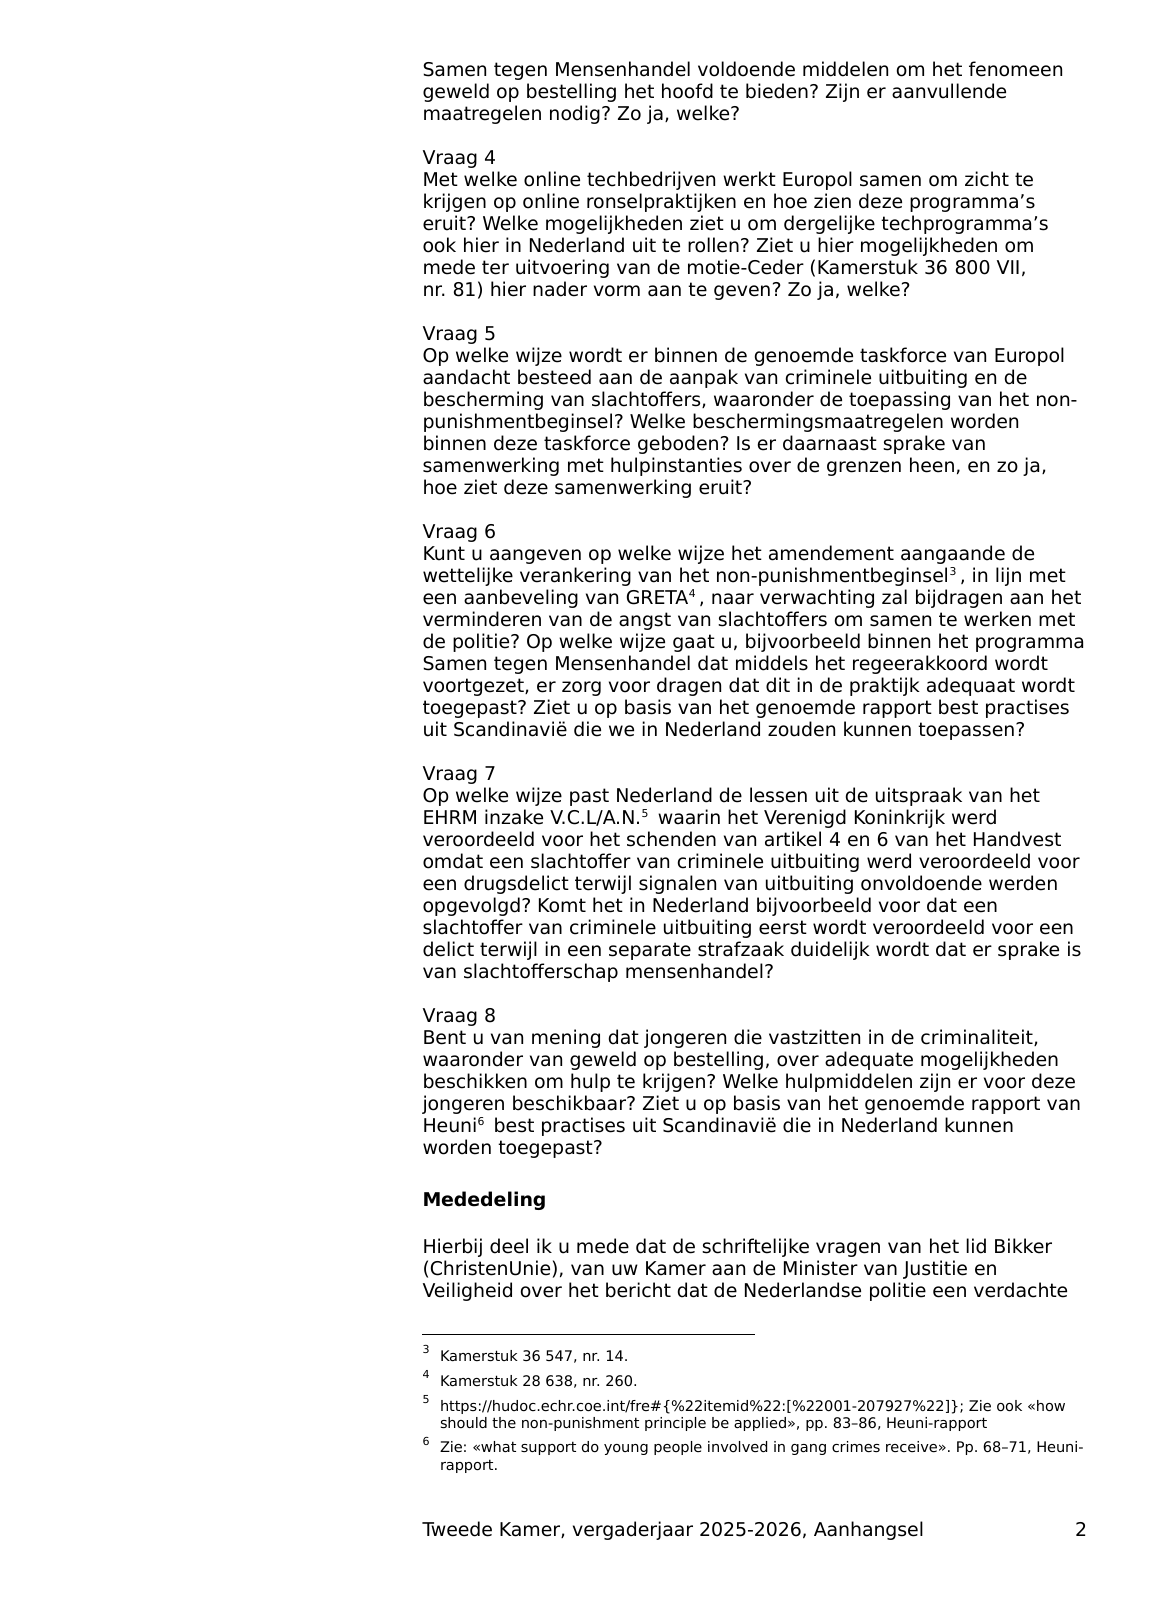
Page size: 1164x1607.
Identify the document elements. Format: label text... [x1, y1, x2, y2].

text Hierbij deel ik u mede dat de schriftelijke vragen van het lid Bikker (ChristenUnie), van uw Kamer aan de Minister van Justitie en Veiligheid over het bericht dat de Nederlandse politie een verdachte [422, 1236, 1087, 1302]
text Kamerstuk 36 547, nr. 14. [422, 1343, 1087, 1366]
text Samen tegen Mensenhandel voldoende middelen om het fenomeen geweld op bestelling het hoofd te bieden? Zijn er aanvullende maatregelen nodig? Zo ja, welke? [422, 59, 1087, 125]
text Vraag 4 [422, 147, 1087, 169]
text Kamerstuk 28 638, nr. 260. [422, 1368, 1087, 1391]
text Zie: «what support do young people involved in gang crimes receive». Pp. 68–71, Heuni-rapport. [422, 1435, 1087, 1474]
text Bent u van mening dat jongeren die vastzitten in de criminaliteit, waaronder van geweld op bestelling, over adequate mogelijkheden beschikken om hulp te krijgen? Welke hulpmiddelen zijn er voor deze jongeren beschikbaar? Ziet u op basis van het genoemde rapport van Heuni best practises uit Scandinavië die in Nederland kunnen worden toegepast? [422, 1027, 1087, 1159]
text https://hudoc.echr.coe.int/fre#{%22itemid%22:[%22001-207927%22]}; Zie ook «how should the non-punishment principle be applied», pp. 83–86, Heuni-rapport [422, 1393, 1087, 1432]
text Op welke wijze wordt er binnen de genoemde taskforce van Europol aandacht besteed aan de aanpak van criminele uitbuiting en de bescherming van slachtoffers, waaronder de toepassing van het non-punishmentbeginsel? Welke beschermingsmaatregelen worden binnen deze taskforce geboden? Is er daarnaast sprake van samenwerking met hulpinstanties over de grenzen heen, en zo ja, hoe ziet deze samenwerking eruit? [422, 345, 1087, 499]
text Vraag 5 [422, 323, 1087, 345]
subtitle Mededeling [422, 1189, 1087, 1211]
text Vraag 7 [422, 763, 1087, 785]
text Kunt u aangeven op welke wijze het amendement aangaande de wettelijke verankering van het non-punishmentbeginsel, in lijn met een aanbeveling van GRETA, naar verwachting zal bijdragen aan het verminderen van de angst van slachtoffers om samen te werken met de politie? Op welke wijze gaat u, bijvoorbeeld binnen het programma Samen tegen Mensenhandel dat middels het regeerakkoord wordt voortgezet, er zorg voor dragen dat dit in de praktijk adequaat wordt toegepast? Ziet u op basis van het genoemde rapport best practises uit Scandinavië die we in Nederland zouden kunnen toepassen? [422, 543, 1087, 741]
text Op welke wijze past Nederland de lessen uit de uitspraak van het EHRM inzake V.C.L/A.N. waarin het Verenigd Koninkrijk werd veroordeeld voor het schenden van artikel 4 en 6 van het Handvest omdat een slachtoffer van criminele uitbuiting werd veroordeeld voor een drugsdelict terwijl signalen van uitbuiting onvoldoende werden opgevolgd? Komt het in Nederland bijvoorbeeld voor dat een slachtoffer van criminele uitbuiting eerst wordt veroordeeld voor een delict terwijl in een separate strafzaak duidelijk wordt dat er sprake is van slachtofferschap mensenhandel? [422, 785, 1087, 983]
text Vraag 6 [422, 521, 1087, 543]
text Met welke online techbedrijven werkt Europol samen om zicht te krijgen op online ronselpraktijken en hoe zien deze programma’s eruit? Welke mogelijkheden ziet u om dergelijke techprogramma’s ook hier in Nederland uit te rollen? Ziet u hier mogelijkheden om mede ter uitvoering van de motie-Ceder (Kamerstuk 36 800 VII, nr. 81) hier nader vorm aan te geven? Zo ja, welke? [422, 169, 1087, 301]
text Vraag 8 [422, 1005, 1087, 1027]
